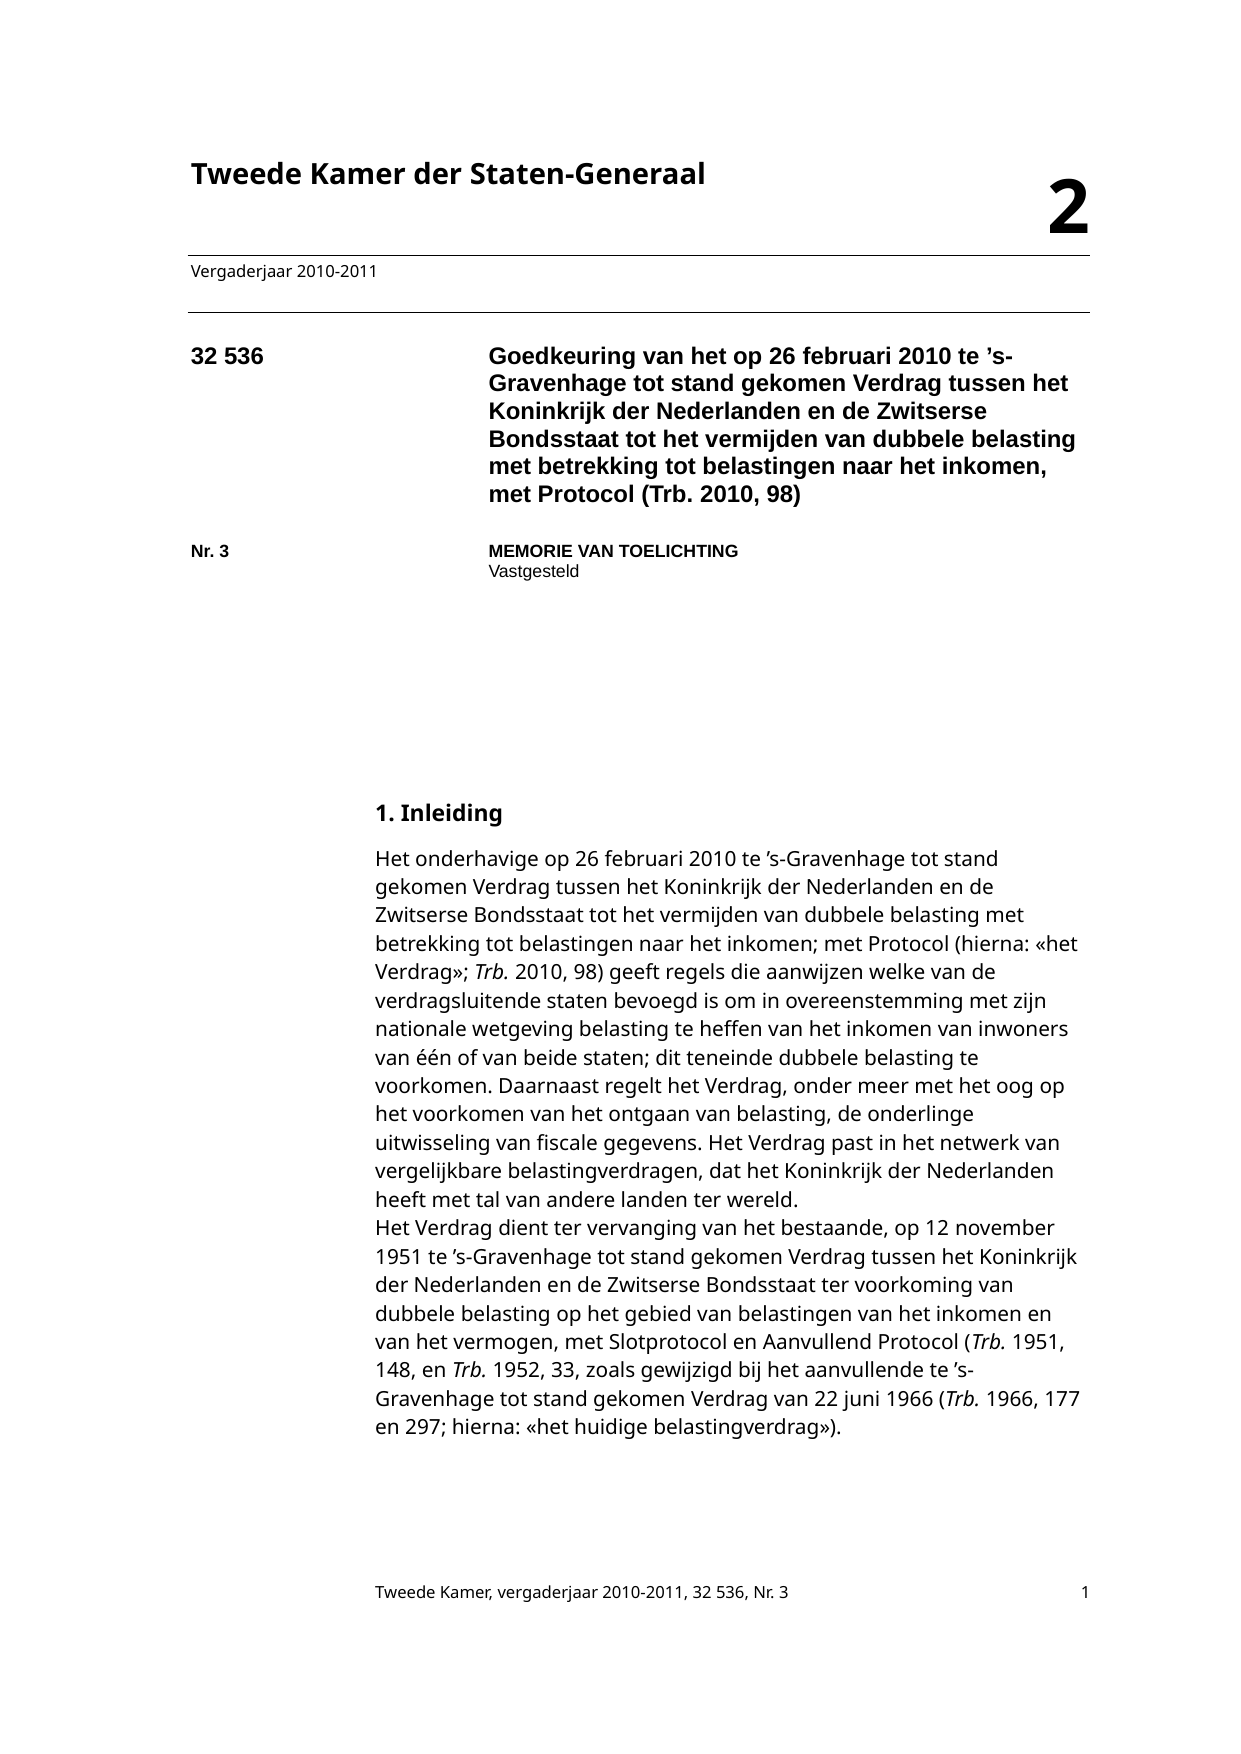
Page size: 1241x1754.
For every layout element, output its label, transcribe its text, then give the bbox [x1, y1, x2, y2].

subtitle 1. Inleiding [375, 797, 1090, 829]
table_cell 32 536 [188, 339, 485, 537]
text Het Verdrag dient ter vervanging van het bestaande, op 12 november 1951 te ’s-Gravenhage tot stand gekomen Verdrag tussen het Koninkrijk der Nederlanden en de Zwitserse Bondsstaat ter voorkoming van dubbele belasting op het gebied van belastingen van het inkomen en van het vermogen, met Slotprotocol en Aanvullend Protocol (Trb. 1951, 148, en Trb. 1952, 33, zoals gewijzigd bij het aanvullende te ’s-Gravenhage tot stand gekomen Verdrag van 22 juni 1966 (Trb. 1966, 177 en 297; hierna: «het huidige belastingverdrag»). [375, 1213, 1090, 1441]
text Het onderhavige op 26 februari 2010 te ’s-Gravenhage tot stand gekomen Verdrag tussen het Koninkrijk der Nederlanden en de Zwitserse Bondsstaat tot het vermijden van dubbele belasting met betrekking tot belastingen naar het inkomen; met Protocol (hierna: «het Verdrag»; Trb. 2010, 98) geeft regels die aanwijzen welke van de verdragsluitende staten bevoegd is om in overeenstemming met zijn nationale wetgeving belasting te heffen van het inkomen van inwoners van één of van beide staten; dit teneinde dubbele belasting te voorkomen. Daarnaast regelt het Verdrag, onder meer met het oog op het voorkomen van het ontgaan van belasting, de onderlinge uitwisseling van fiscale gegevens. Het Verdrag past in het netwerk van vergelijkbare belastingverdragen, dat het Koninkrijk der Nederlanden heeft met tal van andere landen ter wereld. [375, 844, 1090, 1213]
table_cell [485, 256, 1090, 312]
table_cell Nr. 3 [188, 538, 485, 656]
table_header 2 [910, 150, 1090, 255]
table_cell [188, 313, 485, 339]
table_cell [485, 313, 1090, 339]
table_header Tweede Kamer der Staten-Generaal [188, 150, 909, 255]
table_cell Goedkeuring van het op 26 februari 2010 te ’s-Gravenhage tot stand gekomen Verdrag tussen het Koninkrijk der Nederlanden en de Zwitserse Bondsstaat tot het vermijden van dubbele belasting met betrekking tot belastingen naar het inkomen, met Protocol (Trb. 2010, 98) [485, 339, 1090, 537]
table_cell Vergaderjaar 2010-2011 [188, 256, 485, 312]
table_cell MEMORIE VAN TOELICHTING Vastgesteld [485, 538, 1090, 656]
